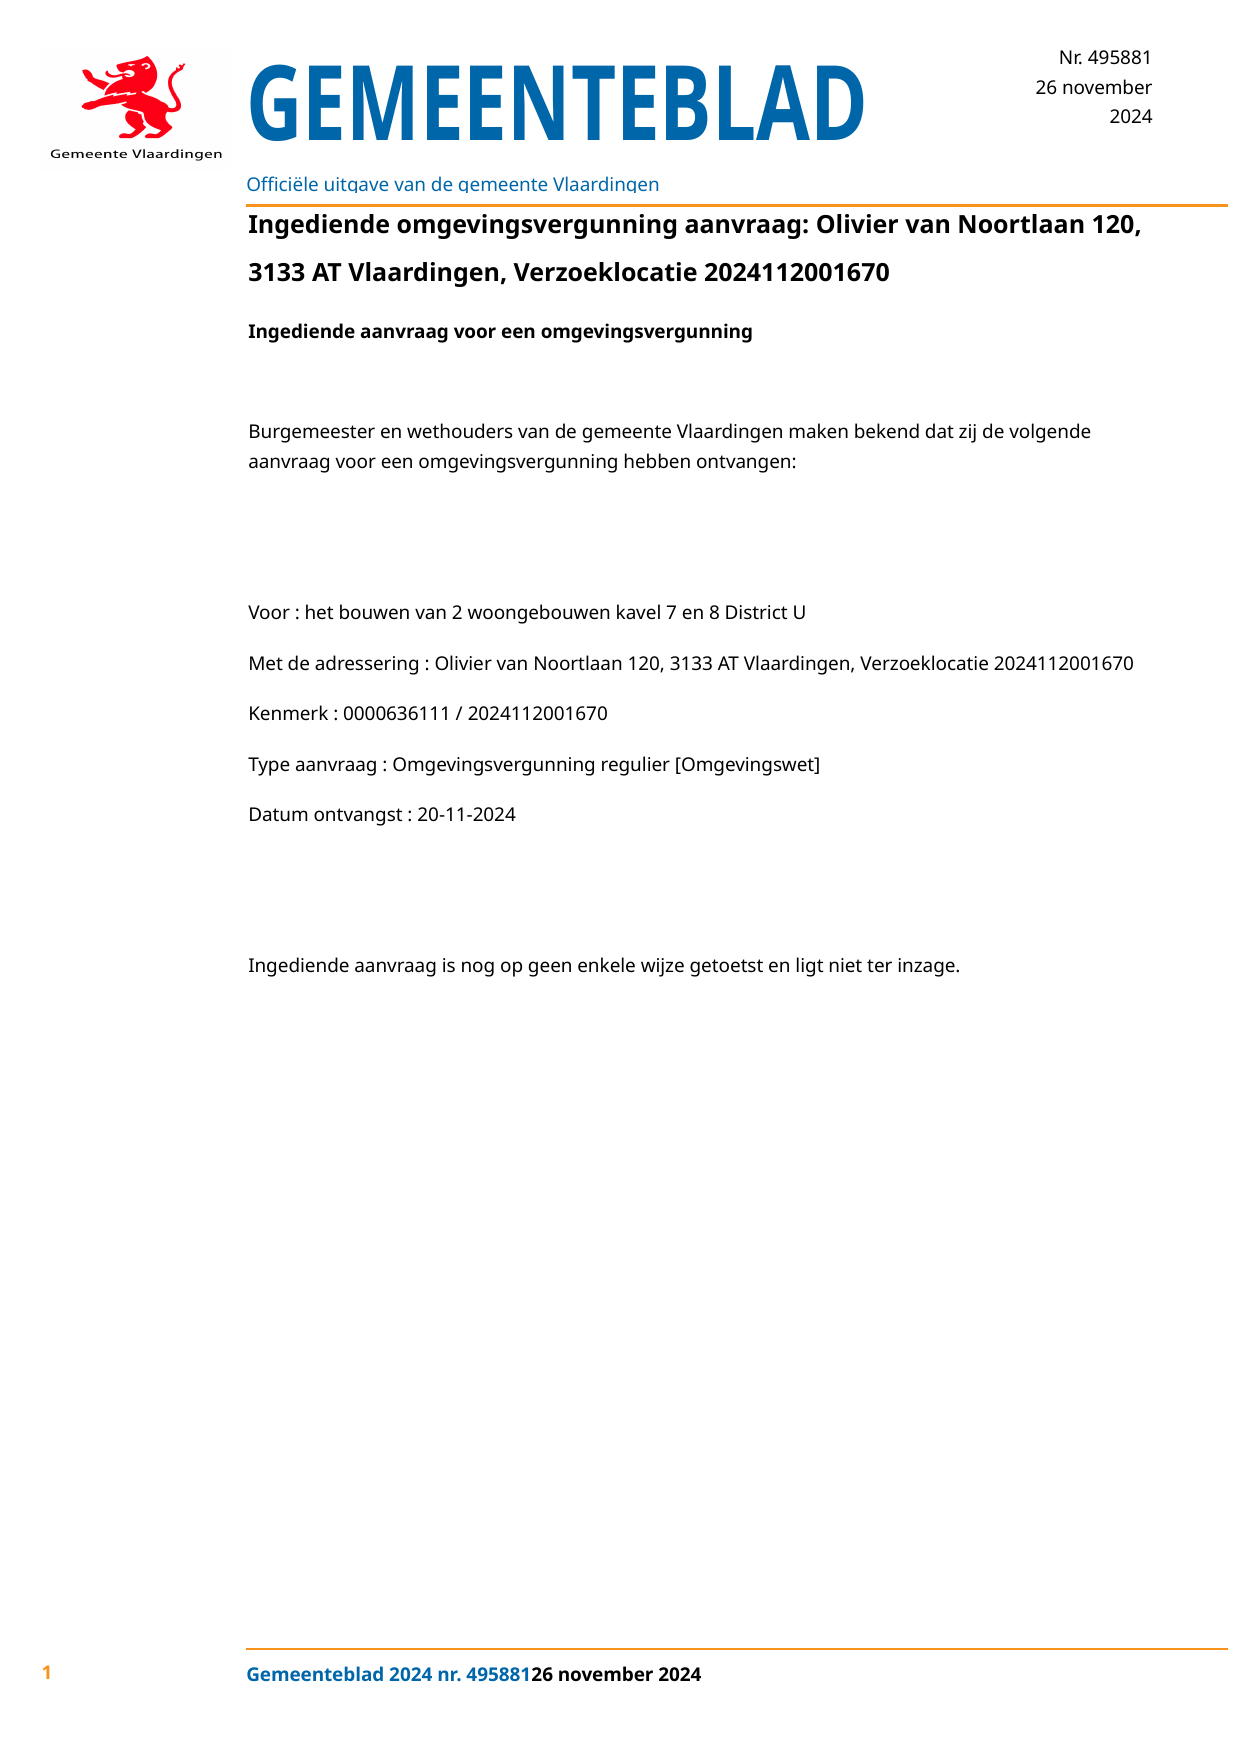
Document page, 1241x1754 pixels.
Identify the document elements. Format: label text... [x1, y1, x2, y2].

text Ingediende aanvraag voor een omgevingsvergunning [248, 318, 1152, 344]
text Type aanvraag : Omgevingsvergunning regulier [Omgevingswet] [248, 751, 1152, 777]
text Voor : het bouwen van 2 woongebouwen kavel 7 en 8 District U [248, 599, 1152, 625]
text Datum ontvangst : 20-11-2024 [248, 801, 1152, 827]
picture [41, 47, 231, 172]
text Ingediende omgevingsvergunning aanvraag: Olivier van Noortlaan 120, 3133 AT Vlaardingen, Verzoeklocatie 2024112001670 [248, 207, 1152, 288]
text Burgemeester en wethouders van de gemeente Vlaardingen maken bekend dat zij de volgende aanvraag voor een omgevingsvergunning hebben ontvangen: [248, 419, 1152, 474]
text Kenmerk : 0000636111 / 2024112001670 [248, 700, 1152, 726]
text Met de adressering : Olivier van Noortlaan 120, 3133 AT Vlaardingen, Verzoeklocatie 2024112001670 [248, 650, 1152, 676]
text Ingediende aanvraag is nog op geen enkele wijze getoetst en ligt niet ter inzage. [248, 952, 1152, 978]
